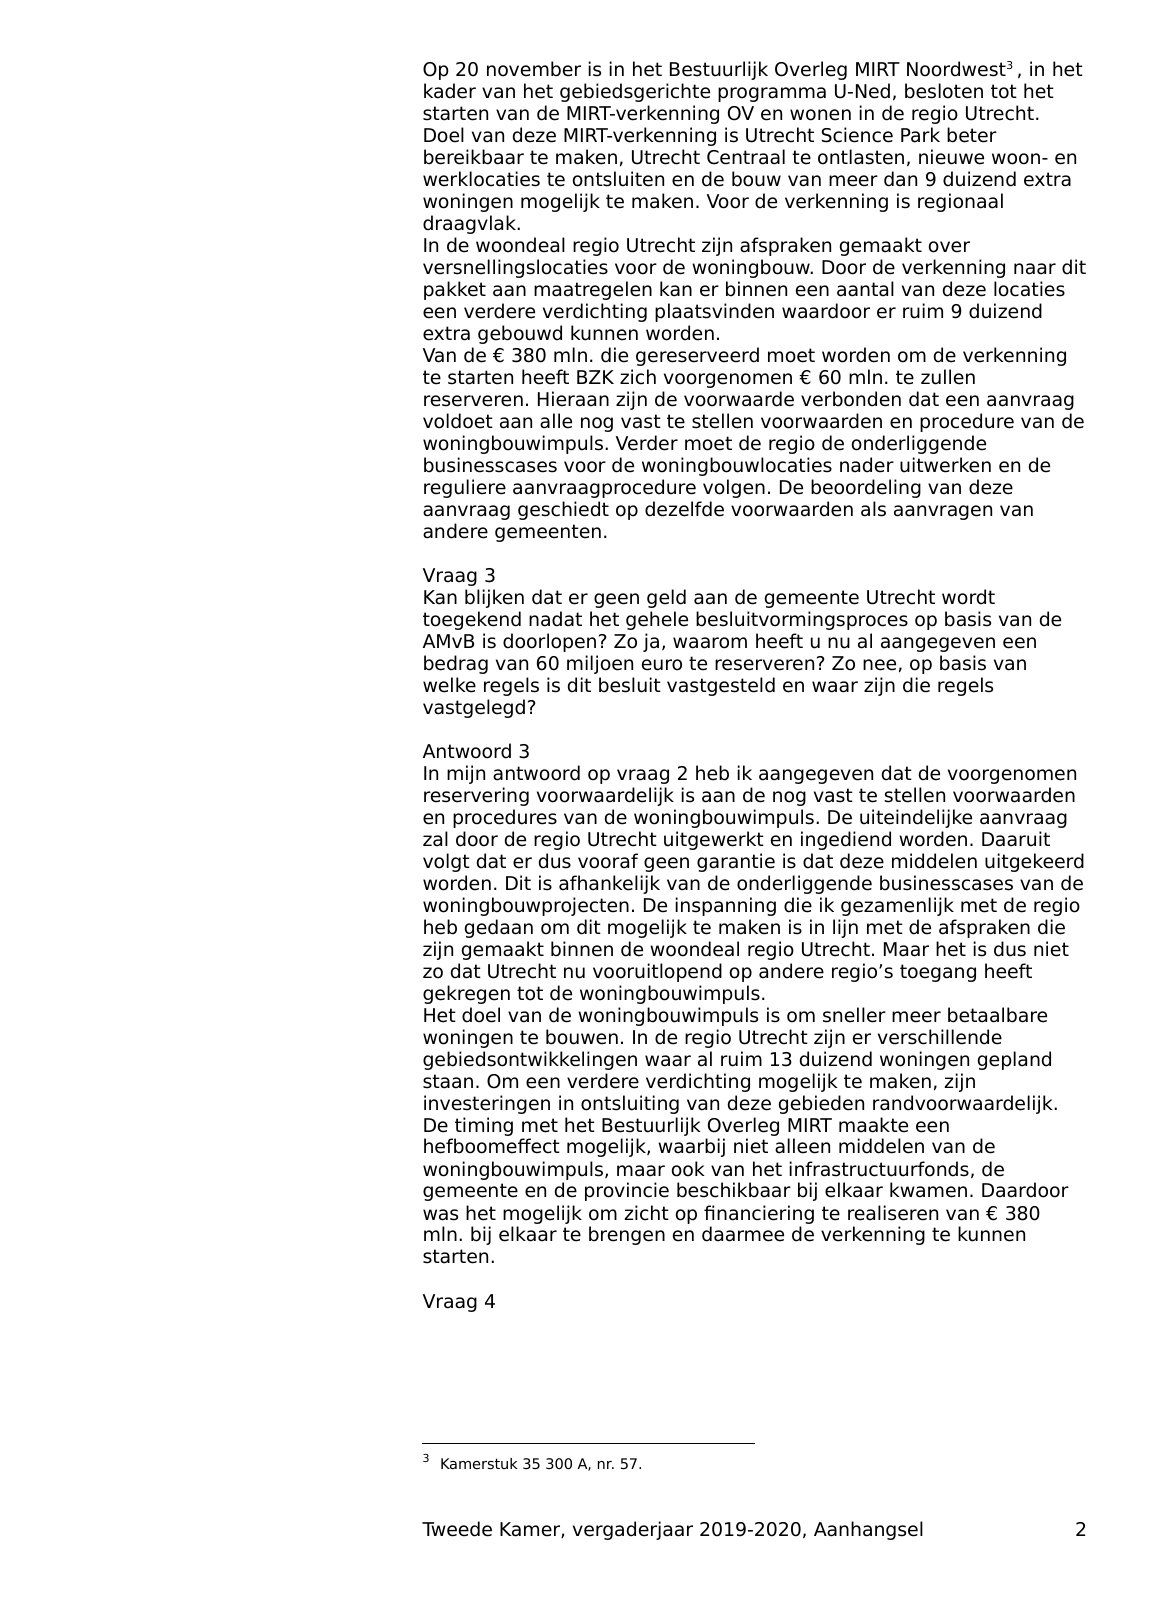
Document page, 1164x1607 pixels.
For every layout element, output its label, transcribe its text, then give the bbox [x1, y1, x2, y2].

text Op 20 november is in het Bestuurlijk Overleg MIRT Noordwest, in het kader van het gebiedsgerichte programma U-Ned, besloten tot het starten van de MIRT-verkenning OV en wonen in de regio Utrecht. Doel van deze MIRT-verkenning is Utrecht Science Park beter bereikbaar te maken, Utrecht Centraal te ontlasten, nieuwe woon- en werklocaties te ontsluiten en de bouw van meer dan 9 duizend extra woningen mogelijk te maken. Voor de verkenning is regionaal draagvlak. [422, 59, 1087, 235]
text Vraag 4 [422, 1291, 1087, 1312]
text Kan blijken dat er geen geld aan de gemeente Utrecht wordt toegekend nadat het gehele besluitvormingsproces op basis van de AMvB is doorlopen? Zo ja, waarom heeft u nu al aangegeven een bedrag van 60 miljoen euro te reserveren? Zo nee, op basis van welke regels is dit besluit vastgesteld en waar zijn die regels vastgelegd? [422, 587, 1087, 719]
text Kamerstuk 35 300 A, nr. 57. [422, 1452, 1087, 1474]
text Het doel van de woningbouwimpuls is om sneller meer betaalbare woningen te bouwen. In de regio Utrecht zijn er verschillende gebiedsontwikkelingen waar al ruim 13 duizend woningen gepland staan. Om een verdere verdichting mogelijk te maken, zijn investeringen in ontsluiting van deze gebieden randvoorwaardelijk. De timing met het Bestuurlijk Overleg MIRT maakte een hefboomeffect mogelijk, waarbij niet alleen middelen van de woningbouwimpuls, maar ook van het infrastructuurfonds, de gemeente en de provincie beschikbaar bij elkaar kwamen. Daardoor was het mogelijk om zicht op financiering te realiseren van € 380 mln. bij elkaar te brengen en daarmee de verkenning te kunnen starten. [422, 1004, 1087, 1268]
text In mijn antwoord op vraag 2 heb ik aangegeven dat de voorgenomen reservering voorwaardelijk is aan de nog vast te stellen voorwaarden en procedures van de woningbouwimpuls. De uiteindelijke aanvraag zal door de regio Utrecht uitgewerkt en ingediend worden. Daaruit volgt dat er dus vooraf geen garantie is dat deze middelen uitgekeerd worden. Dit is afhankelijk van de onderliggende businesscases van de woningbouwprojecten. De inspanning die ik gezamenlijk met de regio heb gedaan om dit mogelijk te maken is in lijn met de afspraken die zijn gemaakt binnen de woondeal regio Utrecht. Maar het is dus niet zo dat Utrecht nu vooruitlopend op andere regio’s toegang heeft gekregen tot de woningbouwimpuls. [422, 763, 1087, 1004]
text Van de € 380 mln. die gereserveerd moet worden om de verkenning te starten heeft BZK zich voorgenomen € 60 mln. te zullen reserveren. Hieraan zijn de voorwaarde verbonden dat een aanvraag voldoet aan alle nog vast te stellen voorwaarden en procedure van de woningbouwimpuls. Verder moet de regio de onderliggende businesscases voor de woningbouwlocaties nader uitwerken en de reguliere aanvraagprocedure volgen. De beoordeling van deze aanvraag geschiedt op dezelfde voorwaarden als aanvragen van andere gemeenten. [422, 345, 1087, 543]
text Antwoord 3 [422, 741, 1087, 763]
text In de woondeal regio Utrecht zijn afspraken gemaakt over versnellingslocaties voor de woningbouw. Door de verkenning naar dit pakket aan maatregelen kan er binnen een aantal van deze locaties een verdere verdichting plaatsvinden waardoor er ruim 9 duizend extra gebouwd kunnen worden. [422, 235, 1087, 345]
text Vraag 3 [422, 565, 1087, 587]
